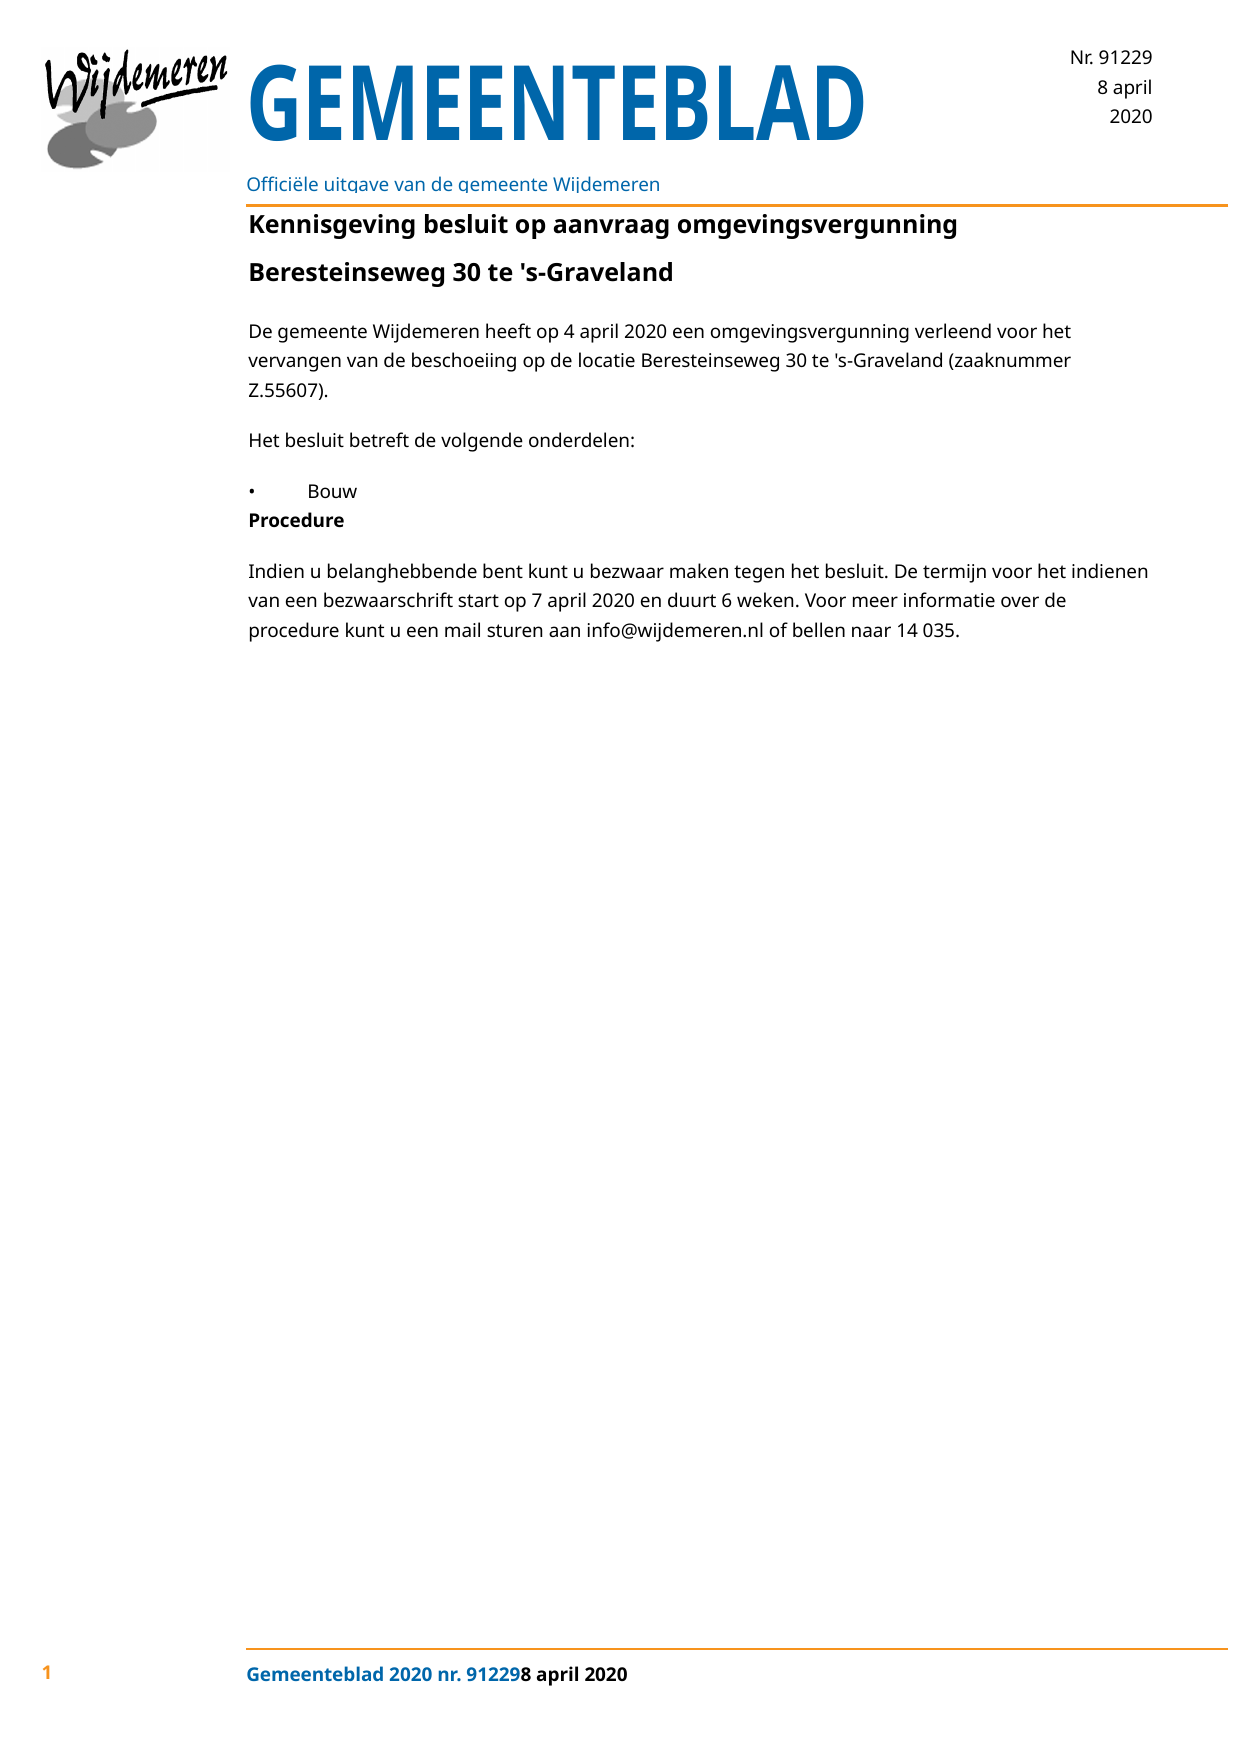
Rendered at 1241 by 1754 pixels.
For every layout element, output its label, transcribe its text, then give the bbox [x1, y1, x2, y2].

text Indien u belanghebbende bent kunt u bezwaar maken tegen het besluit. De termijn voor het indienen van een bezwaarschrift start op 7 april 2020 en duurt 6 weken. Voor meer informatie over de procedure kunt u een mail sturen aan info@wijdemeren.nl of bellen naar 14 035. [248, 558, 1152, 643]
text Het besluit betreft de volgende onderdelen: [248, 427, 1152, 453]
text De gemeente Wijdemeren heeft op 4 april 2020 een omgevingsvergunning verleend voor het vervangen van de beschoeiing op de locatie Beresteinseweg 30 te 's-Graveland (zaaknummer Z.55607). [248, 318, 1152, 403]
list Bouw [248, 478, 1152, 504]
picture [41, 47, 231, 172]
text Kennisgeving besluit op aanvraag omgevingsvergunning Beresteinseweg 30 te 's-Graveland [248, 207, 1152, 288]
text Procedure [248, 507, 1152, 533]
